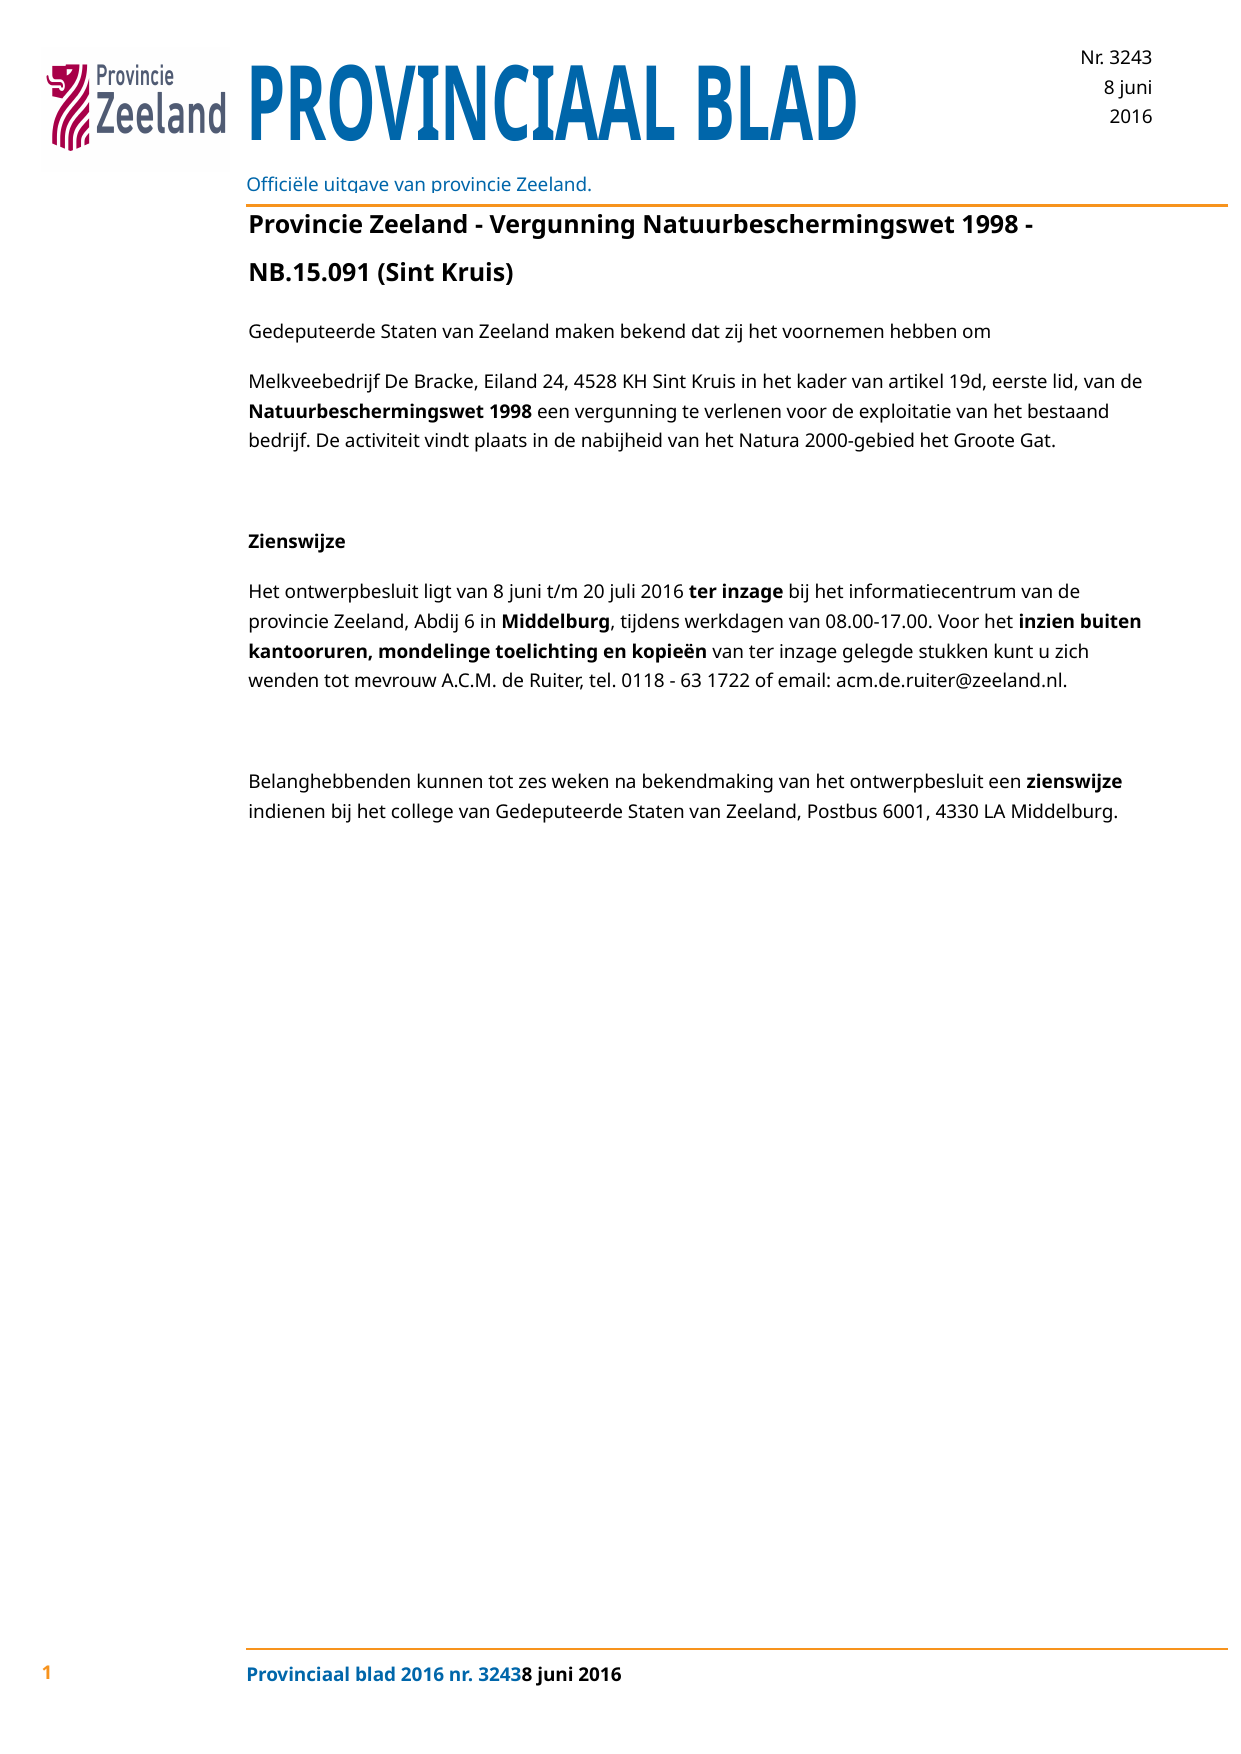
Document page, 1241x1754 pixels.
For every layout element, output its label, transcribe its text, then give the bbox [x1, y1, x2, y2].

text Melkveebedrijf De Bracke, Eiland 24, 4528 KH Sint Kruis in het kader van artikel 19d, eerste lid, van de Natuurbeschermingswet 1998 een vergunning te verlenen voor de exploitatie van het bestaand bedrijf. De activiteit vindt plaats in de nabijheid van het Natura 2000-gebied het Groote Gat. [248, 368, 1152, 453]
picture [41, 47, 231, 172]
text Het ontwerpbesluit ligt van 8 juni t/m 20 juli 2016 ter inzage bij het informatiecentrum van de provincie Zeeland, Abdij 6 in Middelburg, tijdens werkdagen van 08.00-17.00. Voor het inzien buiten kantooruren, mondelinge toelichting en kopieën van ter inzage gelegde stukken kunt u zich wenden tot mevrouw A.C.M. de Ruiter, tel. 0118 - 63 1722 of email: acm.de.ruiter@zeeland.nl. [248, 579, 1152, 693]
text Provincie Zeeland - Vergunning Natuurbeschermingswet 1998 - NB.15.091 (Sint Kruis) [248, 207, 1152, 288]
text Zienswijze [248, 528, 1152, 554]
text Belanghebbenden kunnen tot zes weken na bekendmaking van het ontwerpbesluit een zienswijze indienen bij het college van Gedeputeerde Staten van Zeeland, Postbus 6001, 4330 LA Middelburg. [248, 768, 1152, 824]
text Gedeputeerde Staten van Zeeland maken bekend dat zij het voornemen hebben om [248, 318, 1152, 344]
